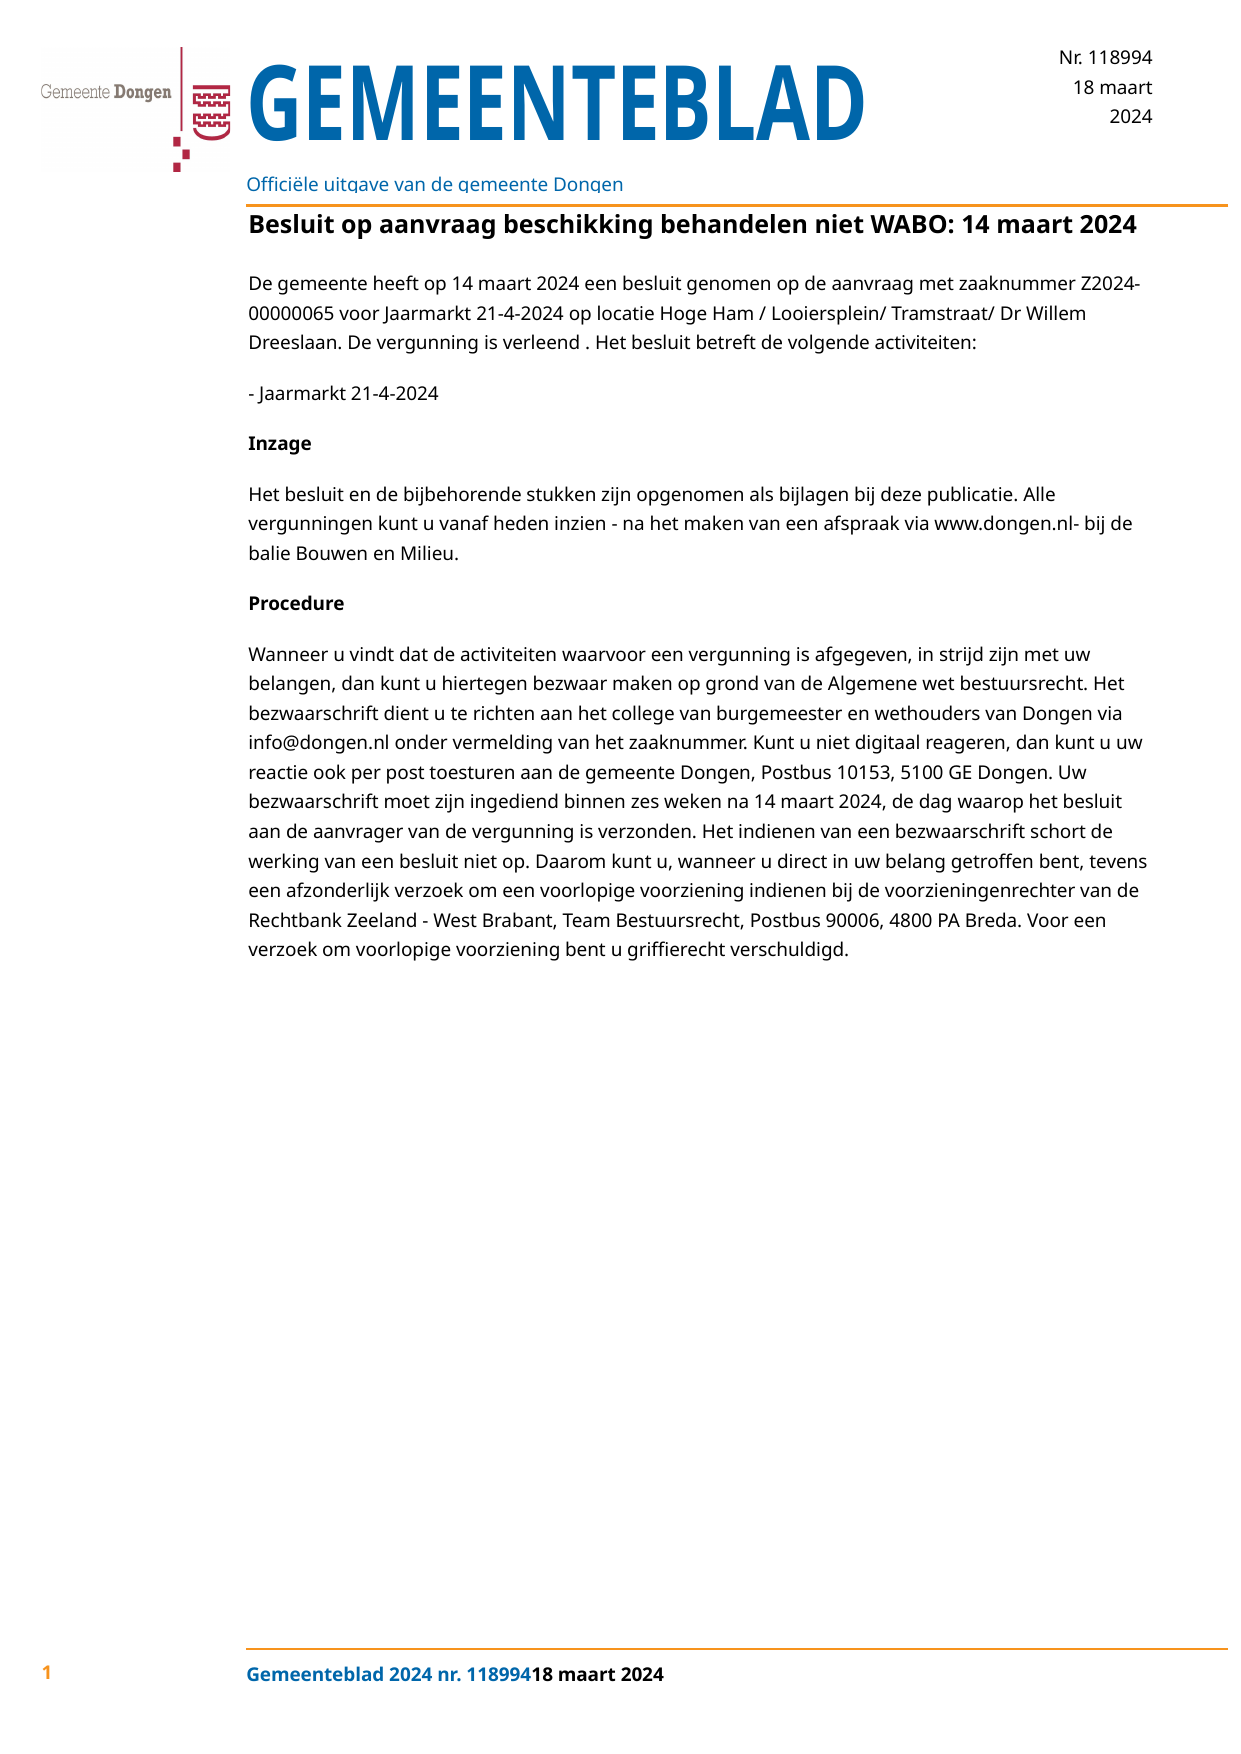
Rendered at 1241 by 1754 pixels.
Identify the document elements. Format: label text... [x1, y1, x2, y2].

text - Jaarmarkt 21-4-2024 [248, 380, 1152, 406]
text Besluit op aanvraag beschikking behandelen niet WABO: 14 maart 2024 [248, 207, 1152, 241]
text Inzage [248, 430, 1152, 456]
text Wanneer u vindt dat de activiteiten waarvoor een vergunning is afgegeven, in strijd zijn met uw belangen, dan kunt u hiertegen bezwaar maken op grond van de Algemene wet bestuursrecht. Het bezwaarschrift dient u te richten aan het college van burgemeester en wethouders van Dongen via info@dongen.nl onder vermelding van het zaaknummer. Kunt u niet digitaal reageren, dan kunt u uw reactie ook per post toesturen aan de gemeente Dongen, Postbus 10153, 5100 GE Dongen. Uw bezwaarschrift moet zijn ingediend binnen zes weken na 14 maart 2024, de dag waarop het besluit aan de aanvrager van de vergunning is verzonden. Het indienen van een bezwaarschrift schort de werking van een besluit niet op. Daarom kunt u, wanneer u direct in uw belang getroffen bent, tevens een afzonderlijk verzoek om een voorlopige voorziening indienen bij de voorzieningenrechter van de Rechtbank Zeeland - West Brabant, Team Bestuursrecht, Postbus 90006, 4800 PA Breda. Voor een verzoek om voorlopige voorziening bent u griffierecht verschuldigd. [248, 641, 1152, 962]
picture [41, 47, 231, 172]
text Procedure [248, 590, 1152, 616]
text Het besluit en de bijbehorende stukken zijn opgenomen als bijlagen bij deze publicatie. Alle vergunningen kunt u vanaf heden inzien - na het maken van een afspraak via www.dongen.nl- bij de balie Bouwen en Milieu. [248, 481, 1152, 566]
text De gemeente heeft op 14 maart 2024 een besluit genomen op de aanvraag met zaaknummer Z2024-00000065 voor Jaarmarkt 21-4-2024 op locatie Hoge Ham / Looiersplein/ Tramstraat/ Dr Willem Dreeslaan. De vergunning is verleend . Het besluit betreft de volgende activiteiten: [248, 270, 1152, 355]
